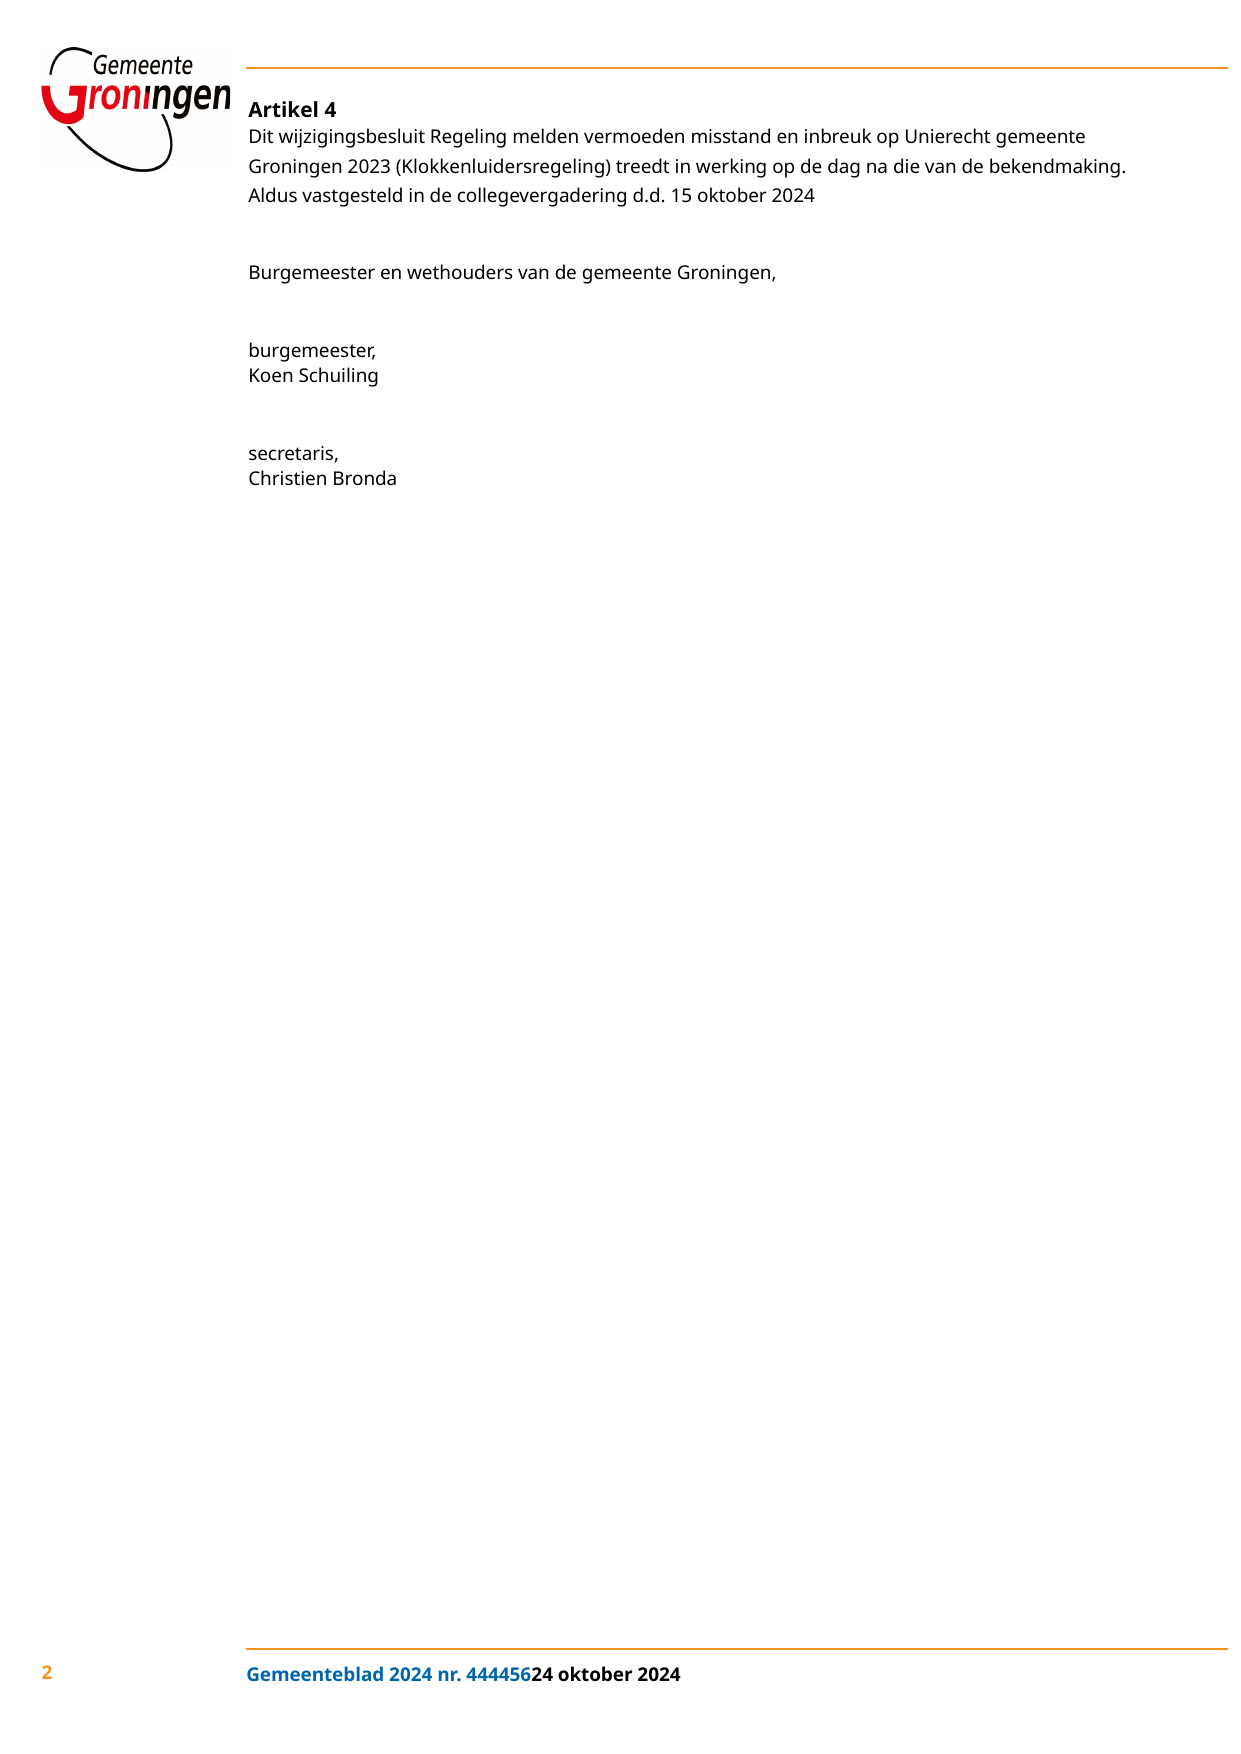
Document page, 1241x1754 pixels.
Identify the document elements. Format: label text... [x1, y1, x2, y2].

text burgemeester, [248, 337, 1152, 362]
picture [41, 47, 231, 172]
text secretaris, [248, 440, 1152, 465]
text Christien Bronda [248, 465, 1152, 491]
text Burgemeester en wethouders van de gemeente Groningen, [248, 259, 1152, 285]
text Koen Schuiling [248, 362, 1152, 388]
text Artikel 4 [248, 95, 1152, 123]
text Dit wijzigingsbesluit Regeling melden vermoeden misstand en inbreuk op Unierecht gemeente Groningen 2023 (Klokkenluidersregeling) treedt in werking op de dag na die van de bekendmaking. [248, 123, 1152, 178]
text Aldus vastgesteld in de collegevergadering d.d. 15 oktober 2024 [248, 182, 1152, 208]
